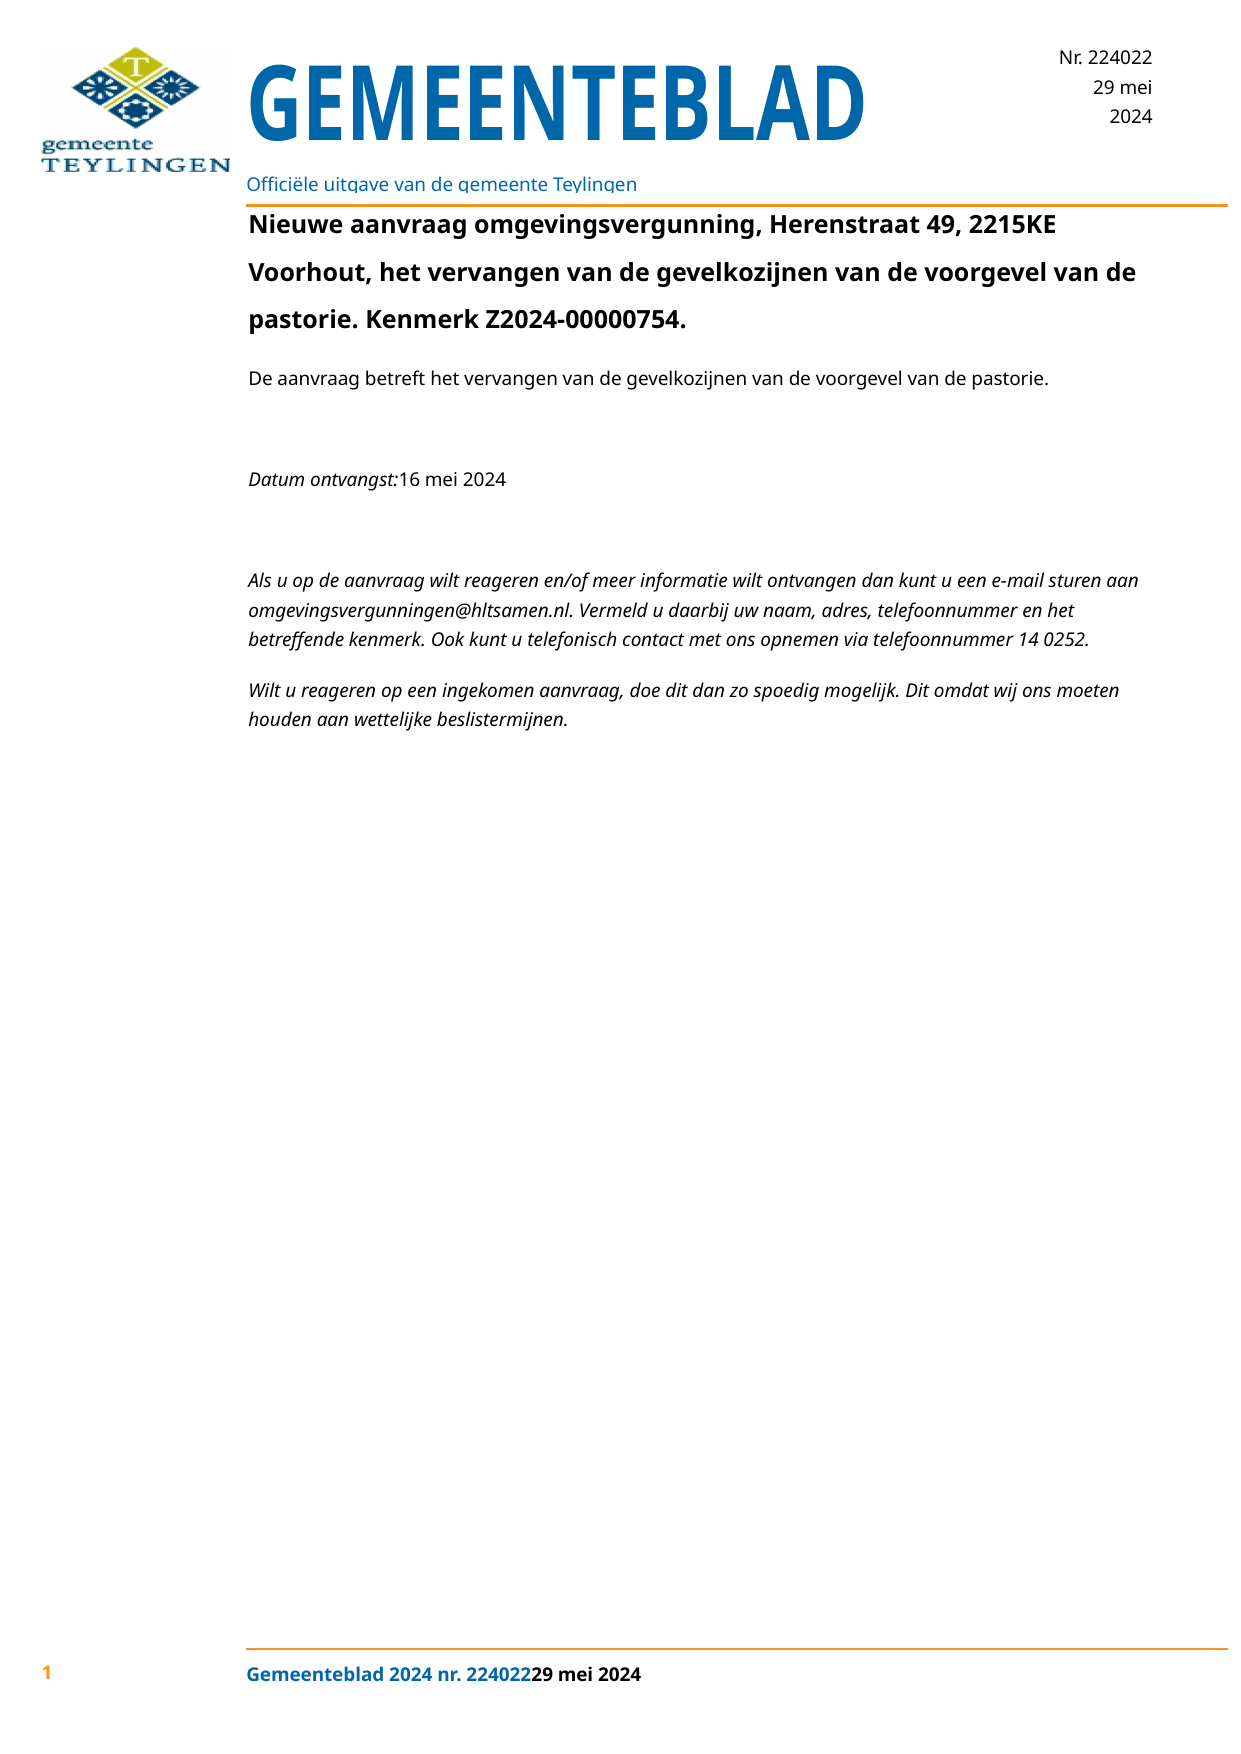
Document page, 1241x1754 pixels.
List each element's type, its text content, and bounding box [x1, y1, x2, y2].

text Wilt u reageren op een ingekomen aanvraag, doe dit dan zo spoedig mogelijk. Dit omdat wij ons moeten houden aan wettelijke beslistermijnen. [248, 677, 1152, 732]
text Nieuwe aanvraag omgevingsvergunning, Herenstraat 49, 2215KE Voorhout, het vervangen van de gevelkozijnen van de voorgevel van de pastorie. Kenmerk Z2024-00000754. [248, 207, 1152, 336]
picture [41, 47, 231, 172]
text Als u op de aanvraag wilt reageren en/of meer informatie wilt ontvangen dan kunt u een e-mail sturen aan omgevingsvergunningen@hltsamen.nl. Vermeld u daarbij uw naam, adres, telefoonnummer en het betreffende kenmerk. Ook kunt u telefonisch contact met ons opnemen via telefoonnummer 14 0252. [248, 567, 1152, 652]
text De aanvraag betreft het vervangen van de gevelkozijnen van de voorgevel van de pastorie. [248, 366, 1152, 391]
text Datum ontvangst:16 mei 2024 [248, 466, 1152, 492]
